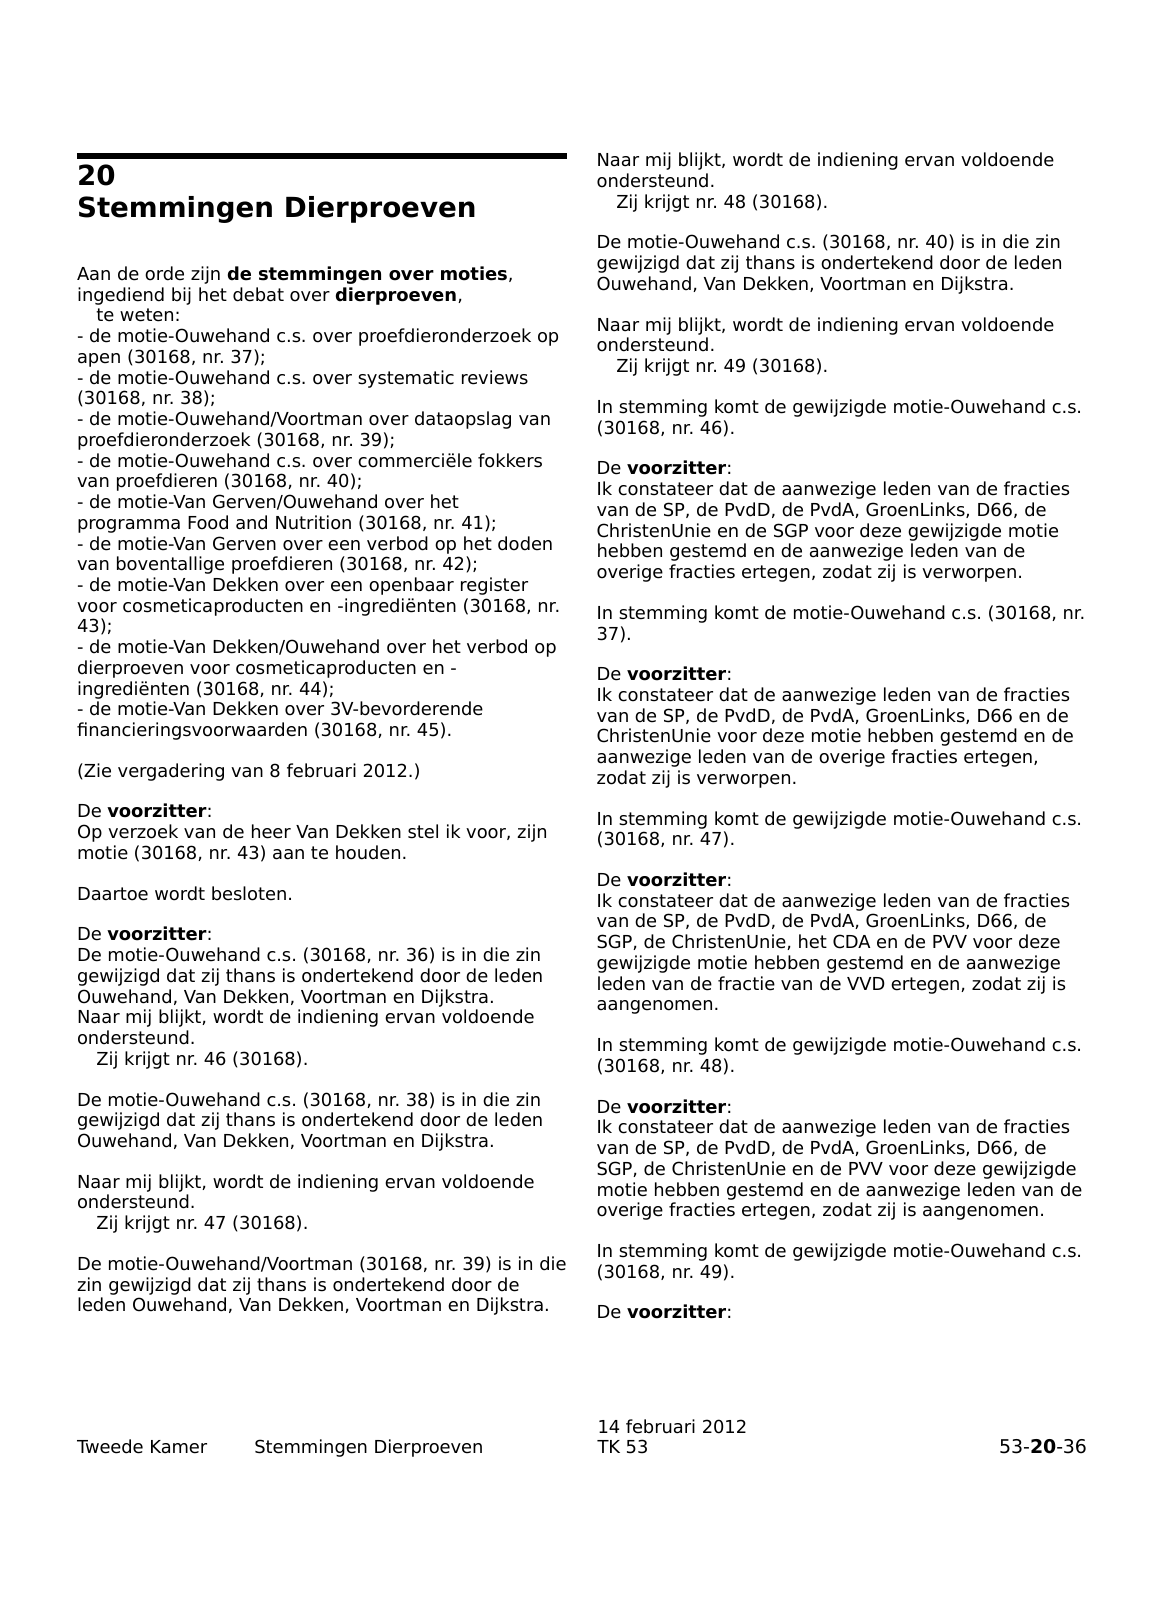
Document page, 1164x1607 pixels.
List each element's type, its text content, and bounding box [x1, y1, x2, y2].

text De motie-Ouwehand c.s. (30168, nr. 40) is in die zin gewijzigd dat zij thans is ondertekend door de leden Ouwehand, Van Dekken, Voortman en Dijkstra. [596, 232, 1087, 294]
text Zij krijgt nr. 49 (30168). [596, 356, 1087, 377]
text Naar mij blijkt, wordt de indiening ervan voldoende ondersteund. [596, 314, 1087, 356]
text Zij krijgt nr. 47 (30168). [77, 1213, 567, 1234]
text - de motie-Van Dekken over 3V-bevorderende financieringsvoorwaarden (30168, nr. 45). [77, 699, 567, 741]
text Naar mij blijkt, wordt de indiening ervan voldoende ondersteund. [77, 1172, 567, 1213]
text Ik constateer dat de aanwezige leden van de fracties van de SP, de PvdD, de PvdA, GroenLinks, D66 en de ChristenUnie voor deze motie hebben gestemd en de aanwezige leden van de overige fracties ertegen, zodat zij is verworpen. [596, 685, 1087, 788]
text De motie-Ouwehand/Voortman (30168, nr. 39) is in die zin gewijzigd dat zij thans is ondertekend door de leden Ouwehand, Van Dekken, Voortman en Dijkstra. [77, 1254, 567, 1316]
text (Zie vergadering van 8 februari 2012.) [77, 761, 567, 781]
text - de motie-Van Dekken/Ouwehand over het verbod op dierproeven voor cosmeticaproducten en -ingrediënten (30168, nr. 44); [77, 637, 567, 699]
text Ik constateer dat de aanwezige leden van de fracties van de SP, de PvdD, de PvdA, GroenLinks, D66, de ChristenUnie en de SGP voor deze gewijzigde motie hebben gestemd en de aanwezige leden van de overige fracties ertegen, zodat zij is verworpen. [596, 479, 1087, 583]
title 20 Stemmingen Dierproeven [77, 159, 567, 224]
text Naar mij blijkt, wordt de indiening ervan voldoende ondersteund. [77, 1007, 567, 1049]
text Aan de orde zijn de stemmingen over moties, ingediend bij het debat over dierproeven, [77, 264, 567, 305]
text De voorzitter: [596, 458, 1087, 479]
text - de motie-Van Gerven over een verbod op het doden van boventallige proefdieren (30168, nr. 42); [77, 533, 567, 575]
text De motie-Ouwehand c.s. (30168, nr. 38) is in die zin gewijzigd dat zij thans is ondertekend door de leden Ouwehand, Van Dekken, Voortman en Dijkstra. [77, 1089, 567, 1152]
text De voorzitter: [596, 664, 1087, 685]
text De voorzitter: [596, 1096, 1087, 1117]
text Ik constateer dat de aanwezige leden van de fracties van de SP, de PvdD, de PvdA, GroenLinks, D66, de SGP, de ChristenUnie en de PVV voor deze gewijzigde motie hebben gestemd en de aanwezige leden van de overige fracties ertegen, zodat zij is aangenomen. [596, 1117, 1087, 1221]
text De motie-Ouwehand c.s. (30168, nr. 36) is in die zin gewijzigd dat zij thans is ondertekend door de leden Ouwehand, Van Dekken, Voortman en Dijkstra. [77, 945, 567, 1007]
text In stemming komt de gewijzigde motie-Ouwehand c.s. (30168, nr. 48). [596, 1035, 1087, 1076]
text In stemming komt de gewijzigde motie-Ouwehand c.s. (30168, nr. 49). [596, 1241, 1087, 1282]
text De voorzitter: [596, 870, 1087, 891]
text - de motie-Ouwehand c.s. over proefdieronderzoek op apen (30168, nr. 37); [77, 326, 567, 367]
text De voorzitter: [596, 1302, 1087, 1323]
text - de motie-Ouwehand/Voortman over dataopslag van proefdieronderzoek (30168, nr. 39); [77, 409, 567, 450]
text Op verzoek van de heer Van Dekken stel ik voor, zijn motie (30168, nr. 43) aan te houden. [77, 822, 567, 863]
text - de motie-Ouwehand c.s. over systematic reviews (30168, nr. 38); [77, 367, 567, 409]
text In stemming komt de gewijzigde motie-Ouwehand c.s. (30168, nr. 46). [596, 397, 1087, 438]
text Daartoe wordt besloten. [77, 883, 567, 904]
text - de motie-Van Dekken over een openbaar register voor cosmeticaproducten en -ingrediënten (30168, nr. 43); [77, 575, 567, 637]
text Zij krijgt nr. 46 (30168). [77, 1049, 567, 1069]
text Ik constateer dat de aanwezige leden van de fracties van de SP, de PvdD, de PvdA, GroenLinks, D66, de SGP, de ChristenUnie, het CDA en de PVV voor deze gewijzigde motie hebben gestemd en de aanwezige leden van de fractie van de VVD ertegen, zodat zij is aangenomen. [596, 891, 1087, 1015]
text De voorzitter: [77, 801, 567, 822]
text - de motie-Van Gerven/Ouwehand over het programma Food and Nutrition (30168, nr. 41); [77, 492, 567, 533]
text In stemming komt de motie-Ouwehand c.s. (30168, nr. 37). [596, 603, 1087, 644]
text te weten: [77, 305, 567, 326]
text Zij krijgt nr. 48 (30168). [596, 192, 1087, 212]
text Naar mij blijkt, wordt de indiening ervan voldoende ondersteund. [596, 150, 1087, 192]
text - de motie-Ouwehand c.s. over commerciële fokkers van proefdieren (30168, nr. 40); [77, 450, 567, 492]
text In stemming komt de gewijzigde motie-Ouwehand c.s. (30168, nr. 47). [596, 808, 1087, 850]
text De voorzitter: [77, 924, 567, 945]
